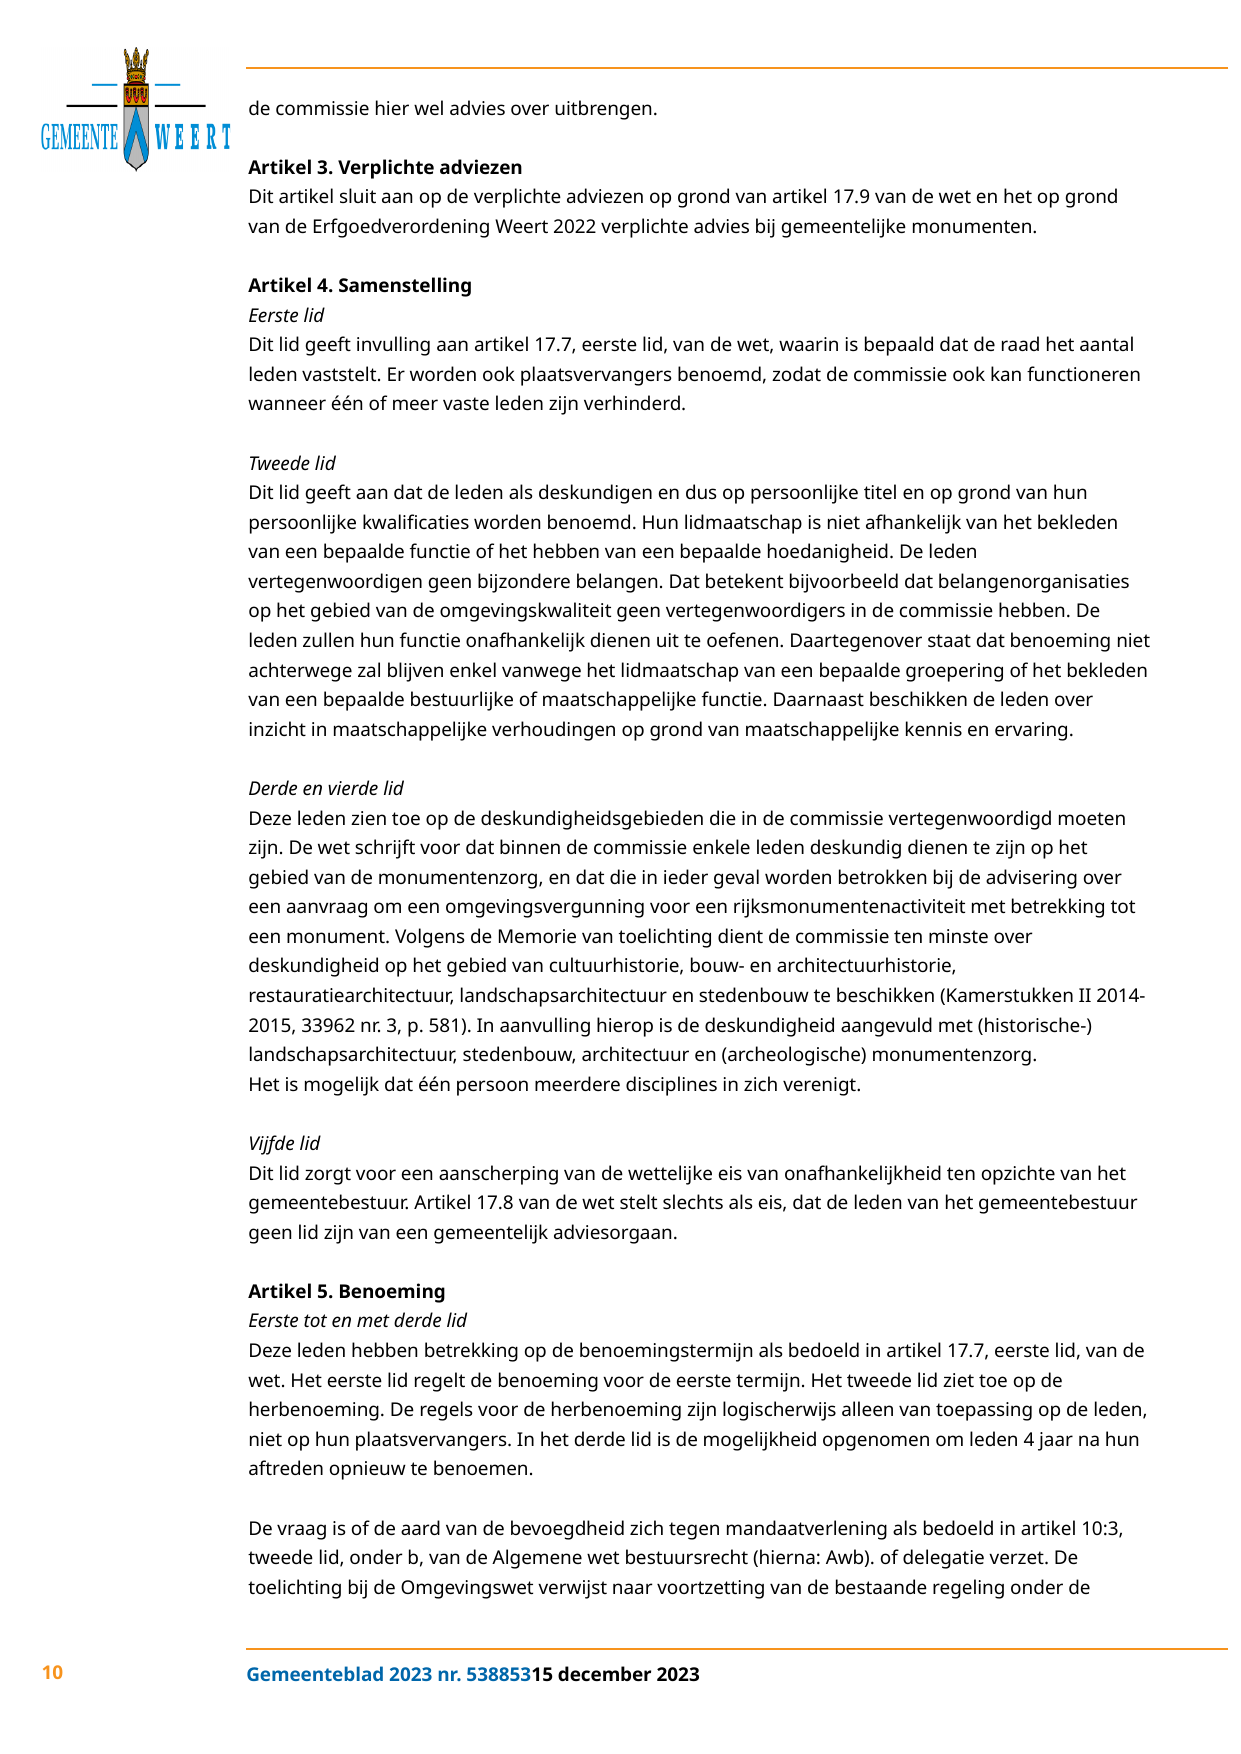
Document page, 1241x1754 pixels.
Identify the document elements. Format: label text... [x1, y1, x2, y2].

text Eerste tot en met derde lid [248, 1308, 1152, 1333]
text Tweede lid [248, 450, 1152, 476]
text Deze leden zien toe op de deskundigheidsgebieden die in de commissie vertegenwoordigd moeten zijn. De wet schrijft voor dat binnen de commissie enkele leden deskundig dienen te zijn op het gebied van de monumentenzorg, en dat die in ieder geval worden betrokken bij de advisering over een aanvraag om een omgevingsvergunning voor een rijksmonumentenactiviteit met betrekking tot een monument. Volgens de Memorie van toelichting dient de commissie ten minste over deskundigheid op het gebied van cultuurhistorie, bouw- en architectuurhistorie, restauratiearchitectuur, landschapsarchitectuur en stedenbouw te beschikken (Kamerstukken II 2014-2015, 33962 nr. 3, p. 581). In aanvulling hierop is de deskundigheid aangevuld met (historische-) landschapsarchitectuur, stedenbouw, architectuur en (archeologische) monumentenzorg. [248, 805, 1152, 1067]
text Eerste lid [248, 302, 1152, 328]
text de commissie hier wel advies over uitbrengen. [248, 95, 1152, 121]
text Deze leden hebben betrekking op de benoemingstermijn als bedoeld in artikel 17.7, eerste lid, van de wet. Het eerste lid regelt de benoeming voor de eerste termijn. Het tweede lid ziet toe op de herbenoeming. De regels voor de herbenoeming zijn logischerwijs alleen van toepassing op de leden, niet op hun plaatsvervangers. In het derde lid is de mogelijkheid opgenomen om leden 4 jaar na hun aftreden opnieuw te benoemen. [248, 1337, 1152, 1481]
text De vraag is of de aard van de bevoegdheid zich tegen mandaatverlening als bedoeld in artikel 10:3, tweede lid, onder b, van de Algemene wet bestuursrecht (hierna: Awb). of delegatie verzet. De toelichting bij de Omgevingswet verwijst naar voortzetting van de bestaande regeling onder de [248, 1515, 1152, 1600]
picture [41, 47, 231, 172]
text Dit artikel sluit aan op de verplichte adviezen op grond van artikel 17.9 van de wet en het op grond van de Erfgoedverordening Weert 2022 verplichte advies bij gemeentelijke monumenten. [248, 183, 1152, 239]
text Artikel 4. Samenstelling [248, 272, 1152, 298]
text Artikel 3. Verplichte adviezen [248, 154, 1152, 180]
text Dit lid geeft aan dat de leden als deskundigen en dus op persoonlijke titel en op grond van hun persoonlijke kwalificaties worden benoemd. Hun lidmaatschap is niet afhankelijk van het bekleden van een bepaalde functie of het hebben van een bepaalde hoedanigheid. De leden vertegenwoordigen geen bijzondere belangen. Dat betekent bijvoorbeeld dat belangenorganisaties op het gebied van de omgevingskwaliteit geen vertegenwoordigers in de commissie hebben. De leden zullen hun functie onafhankelijk dienen uit te oefenen. Daartegenover staat dat benoeming niet achterwege zal blijven enkel vanwege het lidmaatschap van een bepaalde groepering of het bekleden van een bepaalde bestuurlijke of maatschappelijke functie. Daarnaast beschikken de leden over inzicht in maatschappelijke verhoudingen op grond van maatschappelijke kennis en ervaring. [248, 479, 1152, 742]
text Derde en vierde lid [248, 775, 1152, 801]
text Dit lid geeft invulling aan artikel 17.7, eerste lid, van de wet, waarin is bepaald dat de raad het aantal leden vaststelt. Er worden ook plaatsvervangers benoemd, zodat de commissie ook kan functioneren wanneer één of meer vaste leden zijn verhinderd. [248, 331, 1152, 416]
text Dit lid zorgt voor een aanscherping van de wettelijke eis van onafhankelijkheid ten opzichte van het gemeentebestuur. Artikel 17.8 van de wet stelt slechts als eis, dat de leden van het gemeentebestuur geen lid zijn van een gemeentelijk adviesorgaan. [248, 1160, 1152, 1245]
text Het is mogelijk dat één persoon meerdere disciplines in zich verenigt. [248, 1071, 1152, 1097]
text Vijfde lid [248, 1130, 1152, 1156]
text Artikel 5. Benoeming [248, 1278, 1152, 1304]
